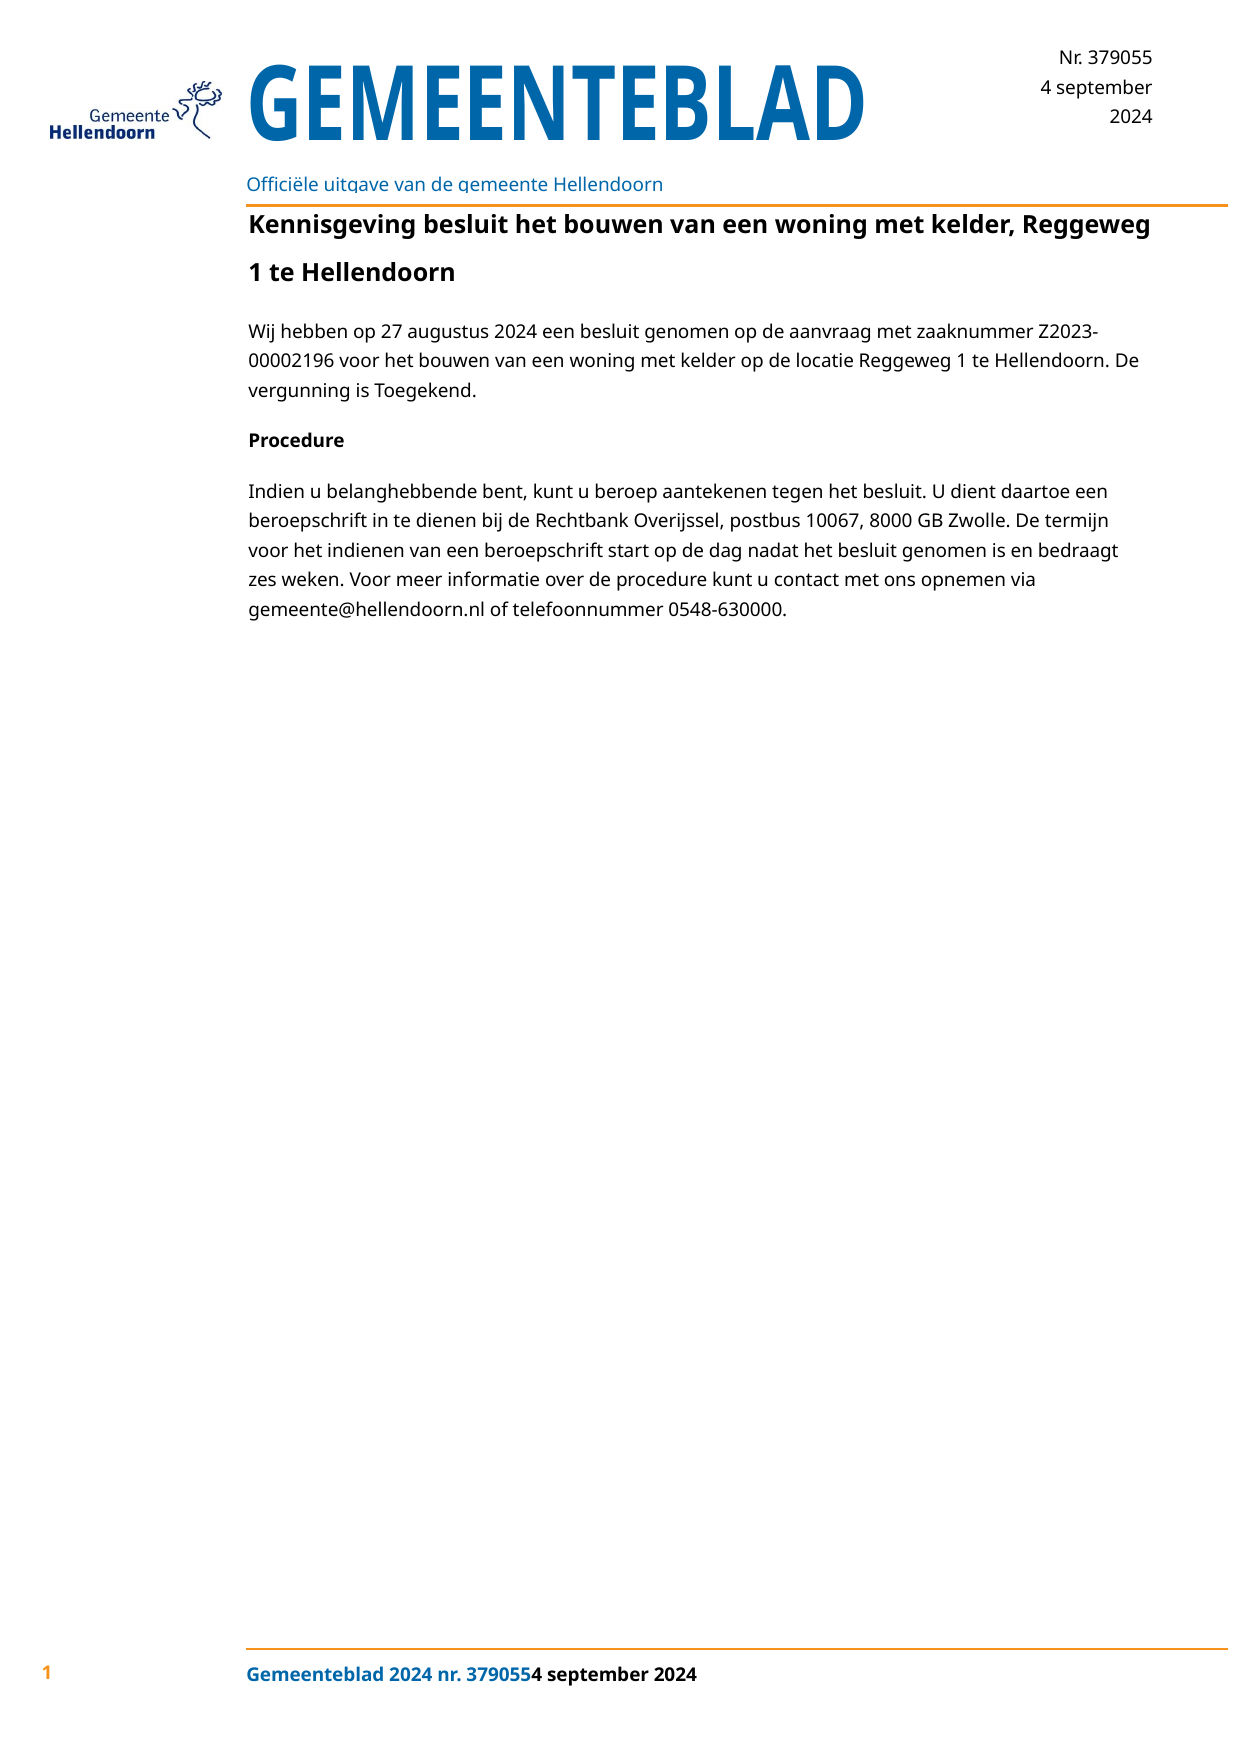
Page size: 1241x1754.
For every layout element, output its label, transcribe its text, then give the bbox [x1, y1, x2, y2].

picture [41, 47, 231, 172]
text Wij hebben op 27 augustus 2024 een besluit genomen op de aanvraag met zaaknummer Z2023-00002196 voor het bouwen van een woning met kelder op de locatie Reggeweg 1 te Hellendoorn. De vergunning is Toegekend. [248, 318, 1152, 403]
text Indien u belanghebbende bent, kunt u beroep aantekenen tegen het besluit. U dient daartoe een beroepschrift in te dienen bij de Rechtbank Overijssel, postbus 10067, 8000 GB Zwolle. De termijn voor het indienen van een beroepschrift start op de dag nadat het besluit genomen is en bedraagt zes weken. Voor meer informatie over de procedure kunt u contact met ons opnemen via gemeente@hellendoorn.nl of telefoonnummer 0548-630000. [248, 478, 1152, 622]
text Kennisgeving besluit het bouwen van een woning met kelder, Reggeweg 1 te Hellendoorn [248, 207, 1152, 288]
text Procedure [248, 427, 1152, 453]
